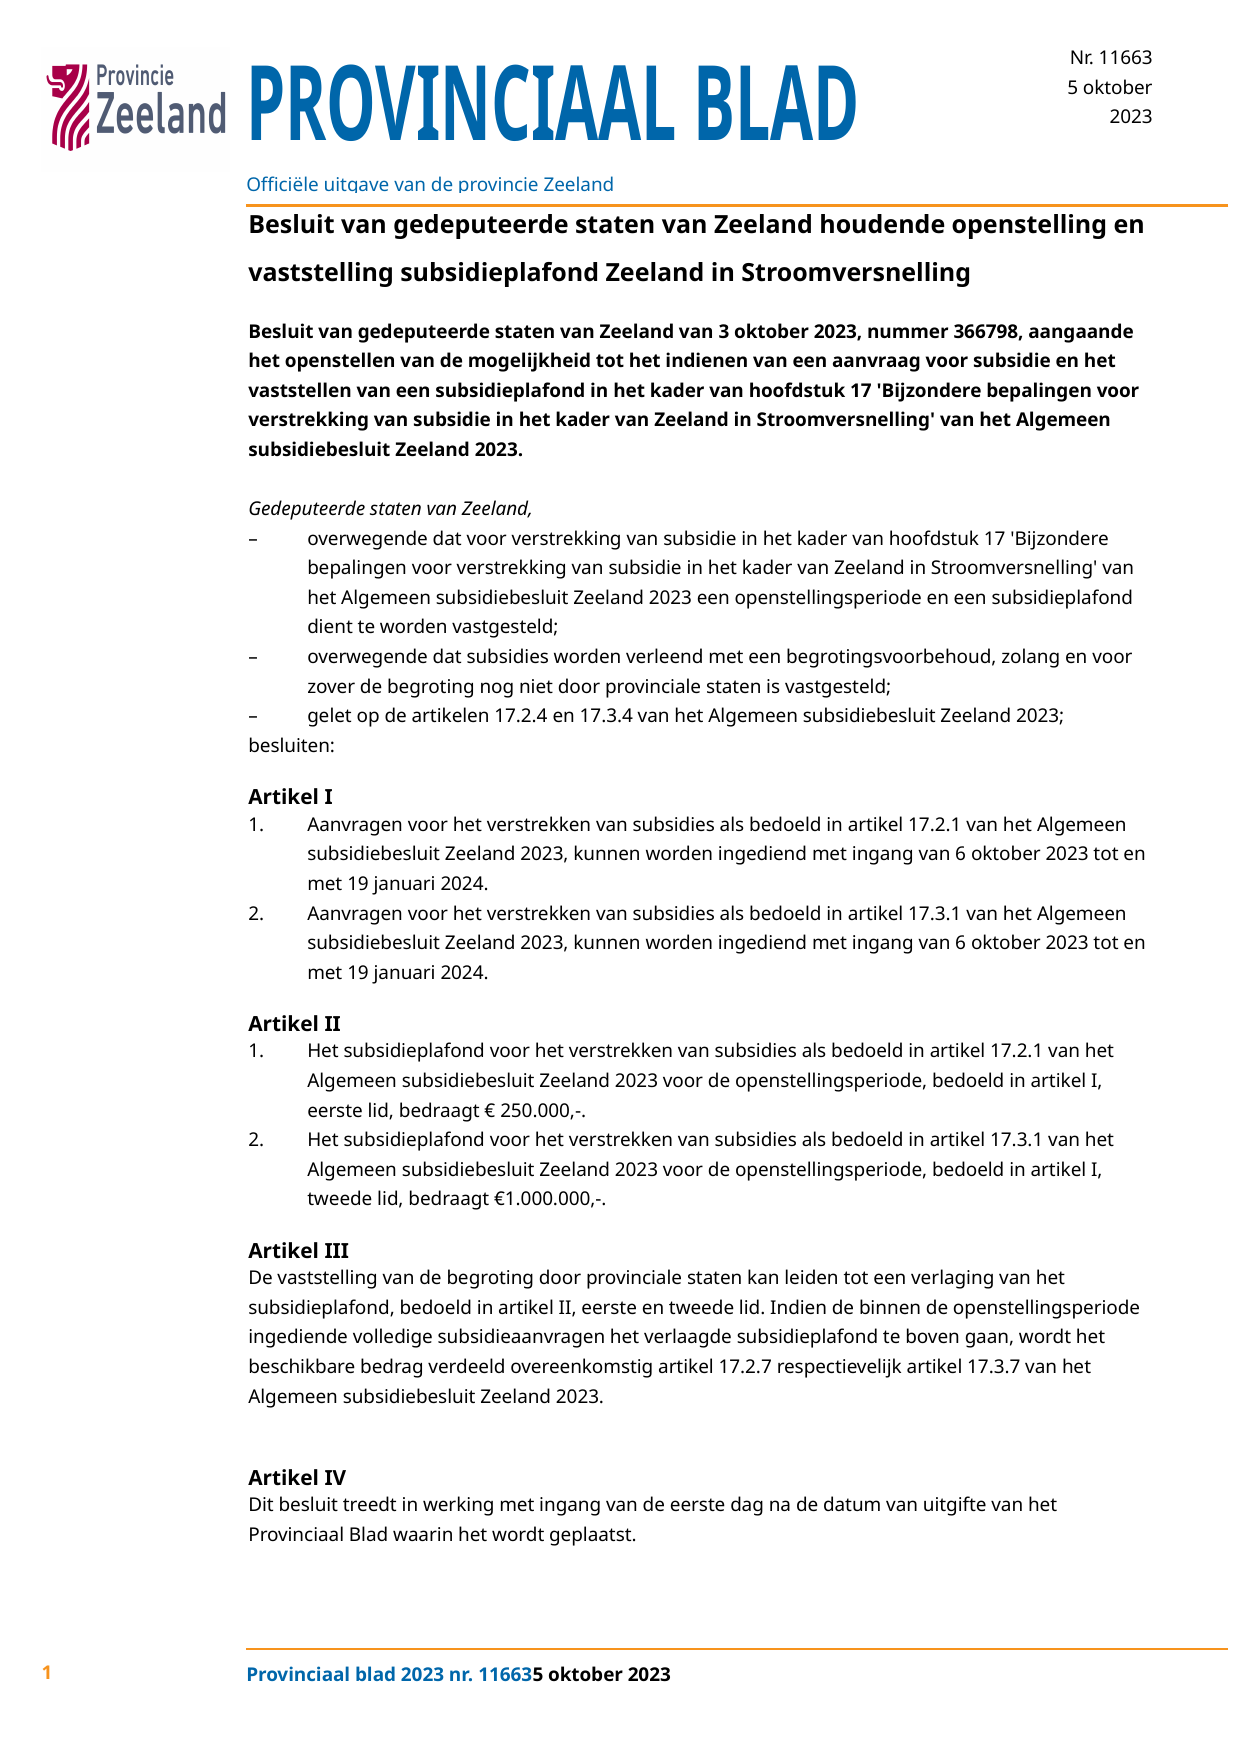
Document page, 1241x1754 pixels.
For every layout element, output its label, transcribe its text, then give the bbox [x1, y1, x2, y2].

text Artikel IV [248, 1463, 1152, 1491]
text Besluit van gedeputeerde staten van Zeeland van 3 oktober 2023, nummer 366798, aangaande het openstellen van de mogelijkheid tot het indienen van een aanvraag voor subsidie en het vaststellen van een subsidieplafond in het kader van hoofdstuk 17 'Bijzondere bepalingen voor verstrekking van subsidie in het kader van Zeeland in Stroomversnelling' van het Algemeen subsidiebesluit Zeeland 2023. [248, 318, 1152, 462]
list gelet op de artikelen 17.2.4 en 17.3.4 van het Algemeen subsidiebesluit Zeeland 2023; [248, 702, 1152, 728]
text Besluit van gedeputeerde staten van Zeeland houdende openstelling en vaststelling subsidieplafond Zeeland in Stroomversnelling [248, 207, 1152, 288]
list Aanvragen voor het verstrekken van subsidies als bedoeld in artikel 17.3.1 van het Algemeen subsidiebesluit Zeeland 2023, kunnen worden ingediend met ingang van 6 oktober 2023 tot en met 19 januari 2024. [248, 900, 1152, 984]
list Het subsidieplafond voor het verstrekken van subsidies als bedoeld in artikel 17.2.1 van het Algemeen subsidiebesluit Zeeland 2023 voor de openstellingsperiode, bedoeld in artikel I, eerste lid, bedraagt € 250.000,-. [248, 1038, 1152, 1123]
text Artikel III [248, 1236, 1152, 1264]
text besluiten: [248, 732, 1152, 758]
text De vaststelling van de begroting door provinciale staten kan leiden tot een verlaging van het subsidieplafond, bedoeld in artikel II, eerste en tweede lid. Indien de binnen de openstellingsperiode ingediende volledige subsidieaanvragen het verlaagde subsidieplafond te boven gaan, wordt het beschikbare bedrag verdeeld overeenkomstig artikel 17.2.7 respectievelijk artikel 17.3.7 van het Algemeen subsidiebesluit Zeeland 2023. [248, 1264, 1152, 1408]
list Het subsidieplafond voor het verstrekken van subsidies als bedoeld in artikel 17.3.1 van het Algemeen subsidiebesluit Zeeland 2023 voor de openstellingsperiode, bedoeld in artikel I, tweede lid, bedraagt €1.000.000,-. [248, 1126, 1152, 1211]
list overwegende dat subsidies worden verleend met een begrotingsvoorbehoud, zolang en voor zover de begroting nog niet door provinciale staten is vastgesteld; [248, 643, 1152, 699]
text Artikel II [248, 1009, 1152, 1038]
text Gedeputeerde staten van Zeeland, [248, 495, 1152, 521]
list overwegende dat voor verstrekking van subsidie in het kader van hoofdstuk 17 'Bijzondere bepalingen voor verstrekking van subsidie in het kader van Zeeland in Stroomversnelling' van het Algemeen subsidiebesluit Zeeland 2023 een openstellingsperiode en een subsidieplafond dient te worden vastgesteld; [248, 525, 1152, 639]
picture [41, 47, 231, 172]
text Dit besluit treedt in werking met ingang van de eerste dag na de datum van uitgifte van het Provinciaal Blad waarin het wordt geplaatst. [248, 1491, 1152, 1547]
list Aanvragen voor het verstrekken van subsidies als bedoeld in artikel 17.2.1 van het Algemeen subsidiebesluit Zeeland 2023, kunnen worden ingediend met ingang van 6 oktober 2023 tot en met 19 januari 2024. [248, 811, 1152, 896]
text Artikel I [248, 782, 1152, 811]
